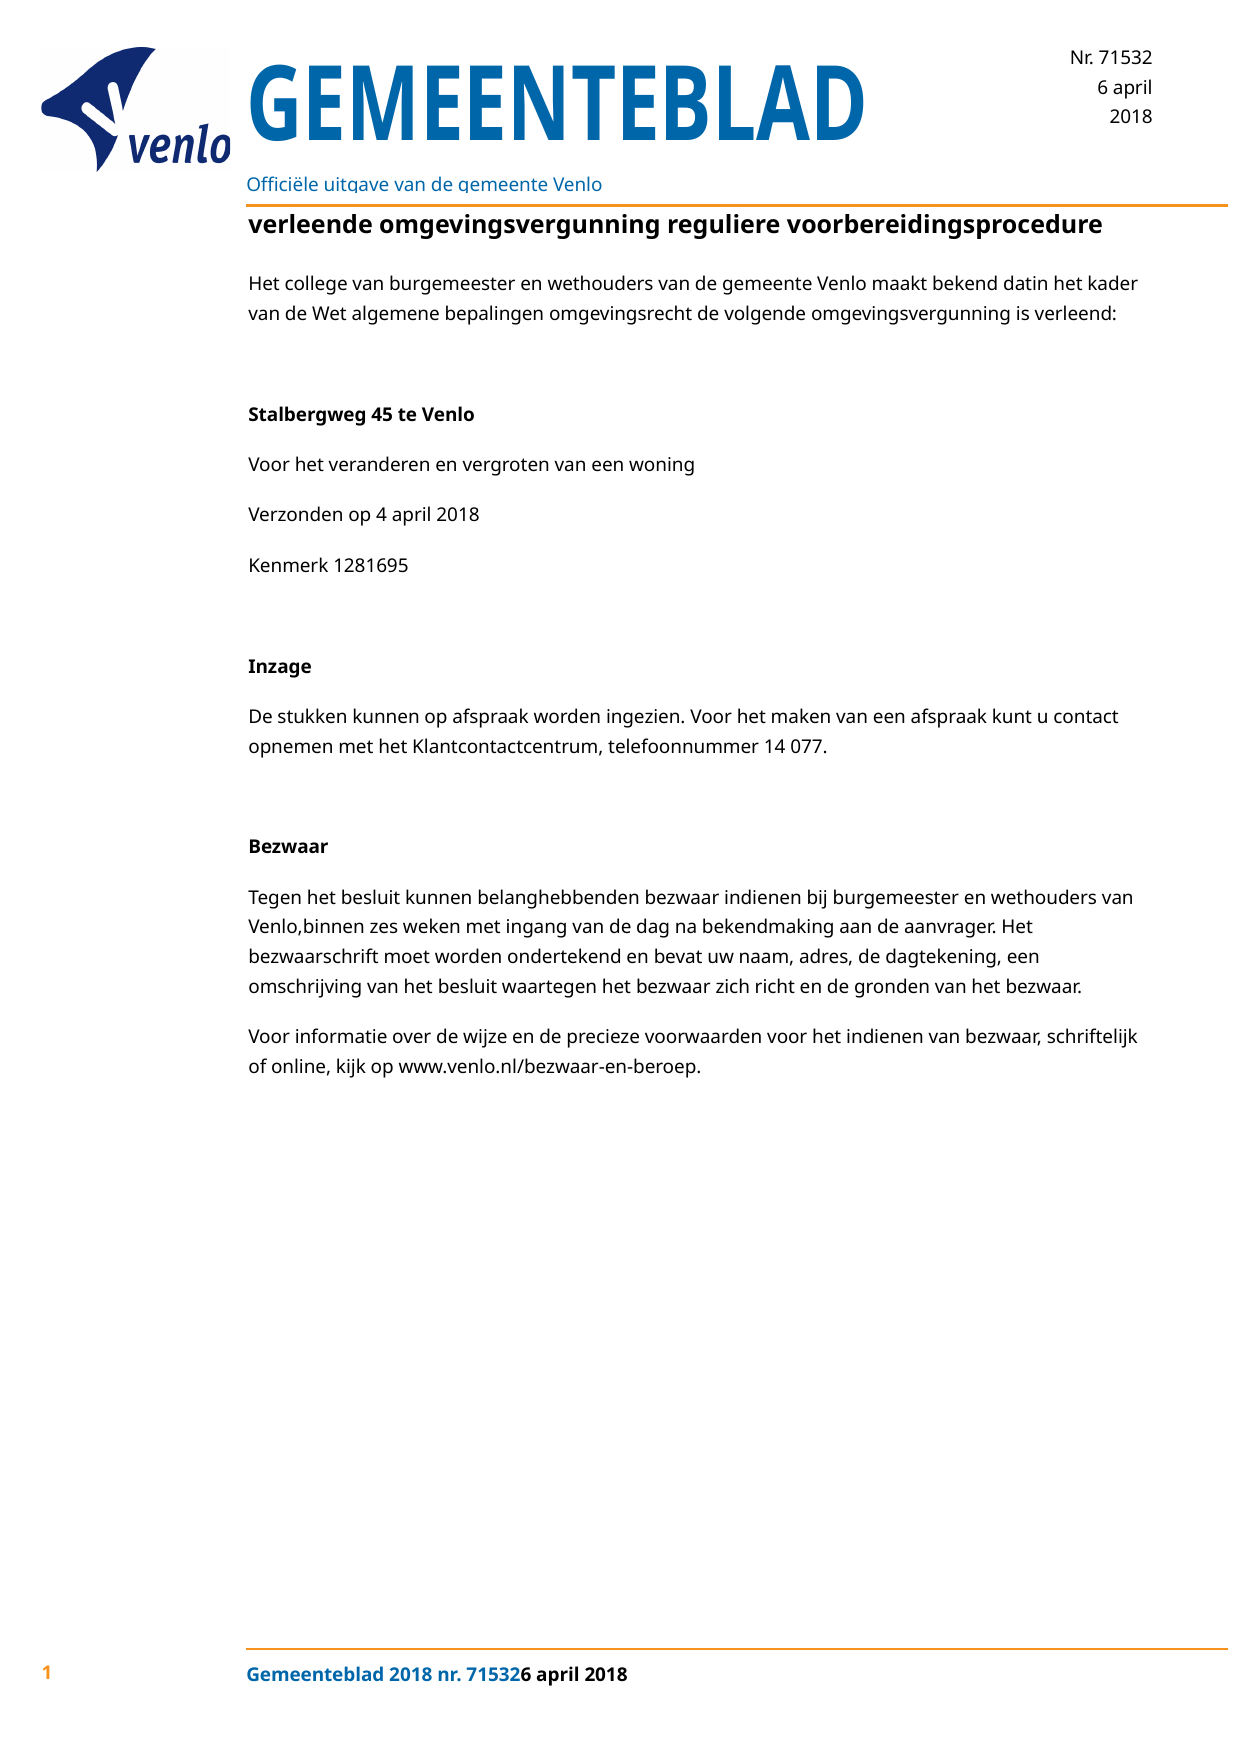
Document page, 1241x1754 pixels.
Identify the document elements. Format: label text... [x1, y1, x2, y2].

text Voor het veranderen en vergroten van een woning [248, 451, 1152, 477]
text De stukken kunnen op afspraak worden ingezien. Voor het maken van een afspraak kunt u contact opnemen met het Klantcontactcentrum, telefoonnummer 14 077. [248, 703, 1152, 758]
text verleende omgevingsvergunning reguliere voorbereidingsprocedure [248, 207, 1152, 241]
text Stalbergweg 45 te Venlo [248, 401, 1152, 426]
text Het college van burgemeester en wethouders van de gemeente Venlo maakt bekend datin het kader van de Wet algemene bepalingen omgevingsrecht de volgende omgevingsvergunning is verleend: [248, 270, 1152, 326]
text Bezwaar [248, 834, 1152, 859]
picture [41, 47, 231, 172]
text Verzonden op 4 april 2018 [248, 502, 1152, 527]
text Voor informatie over de wijze en de precieze voorwaarden voor het indienen van bezwaar, schriftelijk of online, kijk op www.venlo.nl/bezwaar-en-beroep. [248, 1023, 1152, 1078]
text Kenmerk 1281695 [248, 552, 1152, 578]
text Tegen het besluit kunnen belanghebbenden bezwaar indienen bij burgemeester en wethouders van Venlo,binnen zes weken met ingang van de dag na bekendmaking aan de aanvrager. Het bezwaarschrift moet worden ondertekend en bevat uw naam, adres, de dagtekening, een omschrijving van het besluit waartegen het bezwaar zich richt en de gronden van het bezwaar. [248, 884, 1152, 998]
text Inzage [248, 653, 1152, 678]
